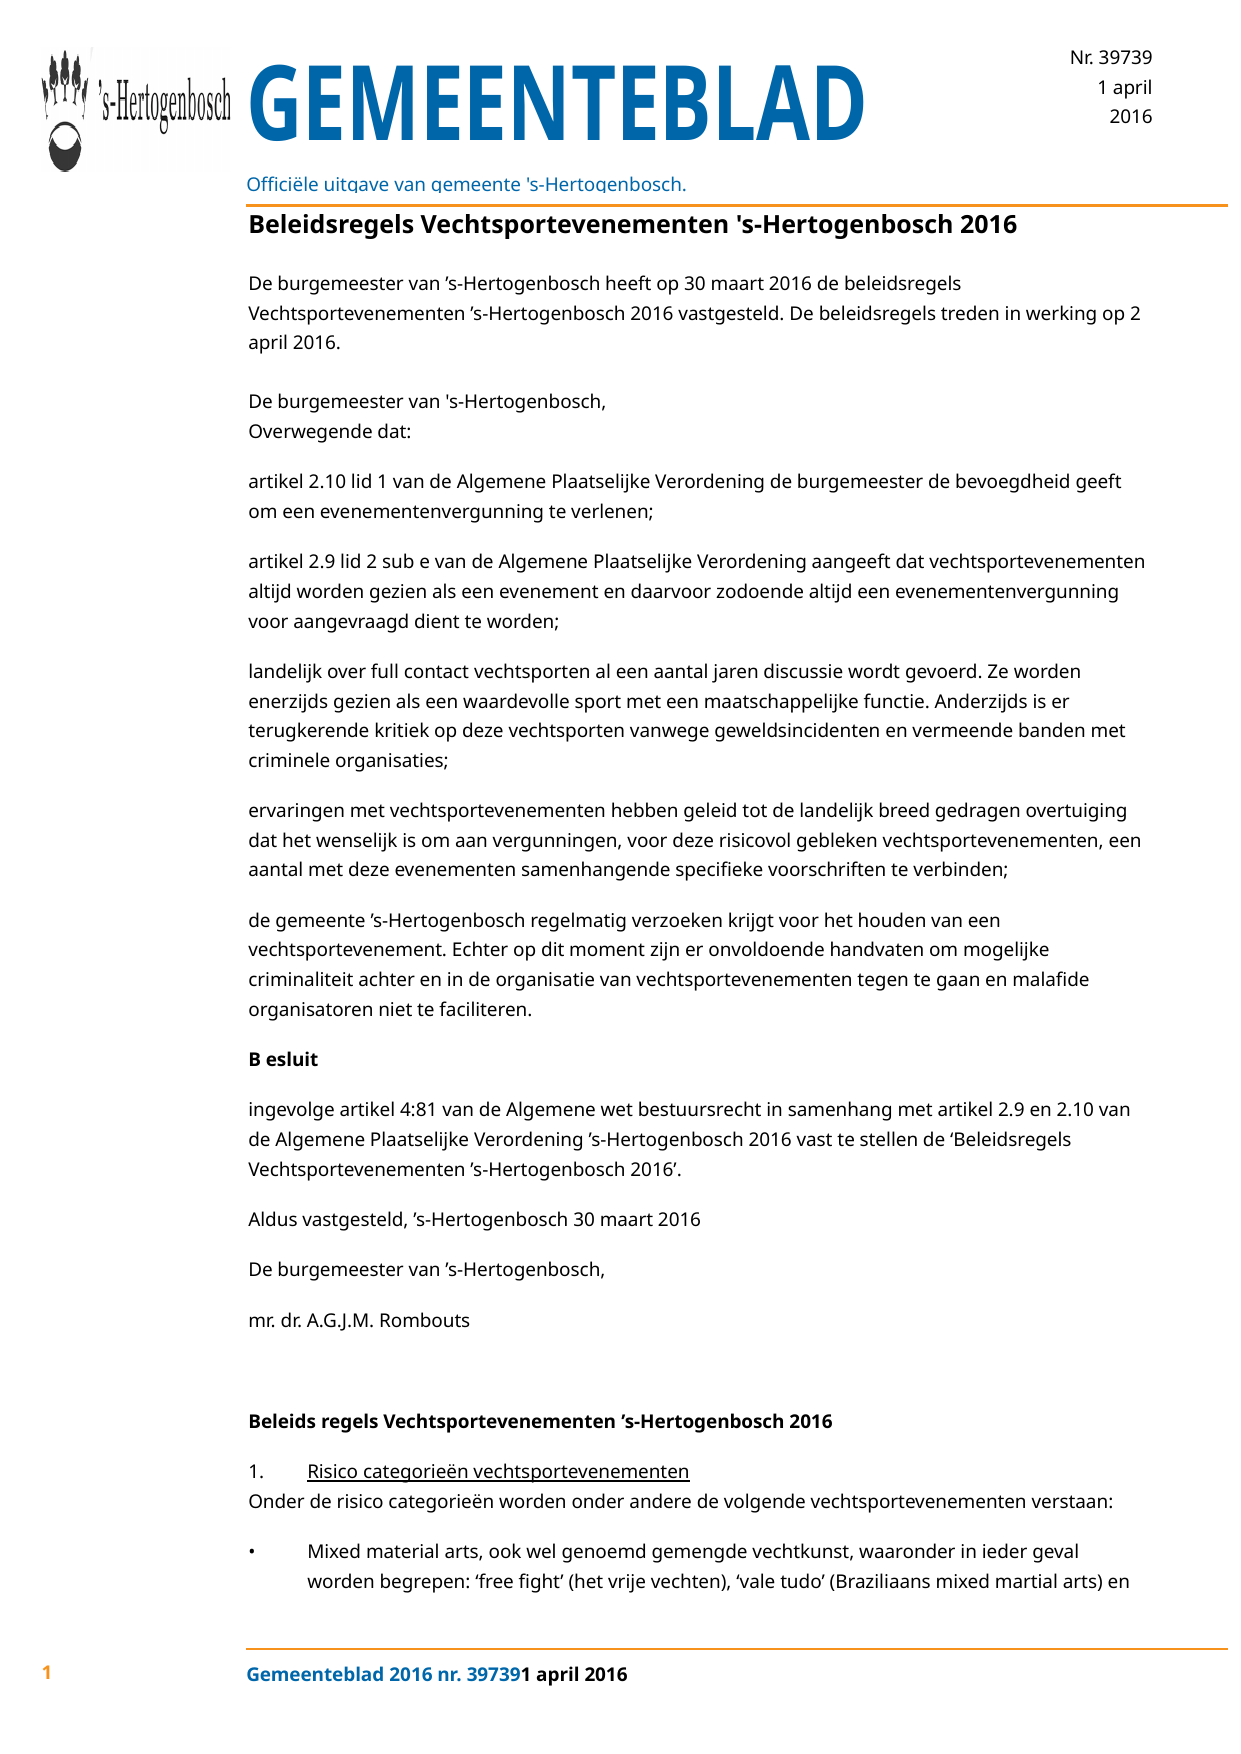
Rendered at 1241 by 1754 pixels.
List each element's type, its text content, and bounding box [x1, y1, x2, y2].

text artikel 2.10 lid 1 van de Algemene Plaatselijke Verordening de burgemeester de bevoegdheid geeft om een evenementenvergunning te verlenen; [248, 469, 1152, 524]
text B esluit [248, 1046, 1152, 1072]
text De burgemeester van 's-Hertogenbosch, [248, 389, 1152, 414]
text artikel 2.9 lid 2 sub e van de Algemene Plaatselijke Verordening aangeeft dat vechtsportevenementen altijd worden gezien als een evenement en daarvoor zodoende altijd een evenementenvergunning voor aangevraagd dient te worden; [248, 549, 1152, 633]
text Aldus vastgesteld, ’s-Hertogenbosch 30 maart 2016 [248, 1206, 1152, 1232]
text Beleids regels Vechtsportevenementen ’s-Hertogenbosch 2016 [248, 1408, 1152, 1433]
text Overwegende dat: [248, 418, 1152, 444]
text ingevolge artikel 4:81 van de Algemene wet bestuursrecht in samenhang met artikel 2.9 en 2.10 van de Algemene Plaatselijke Verordening ’s-Hertogenbosch 2016 vast te stellen de ‘Beleidsregels Vechtsportevenementen ’s-Hertogenbosch 2016’. [248, 1097, 1152, 1181]
text Beleidsregels Vechtsportevenementen 's-Hertogenbosch 2016 [248, 207, 1152, 241]
text mr. dr. A.G.J.M. Rombouts [248, 1307, 1152, 1333]
text Onder de risico categorieën worden onder andere de volgende vechtsportevenementen verstaan: [248, 1488, 1152, 1513]
list Mixed material arts, ook wel genoemd gemengde vechtkunst, waaronder in ieder geval worden begrepen: ‘free fight’ (het vrije vechten), ‘vale tudo’ (Braziliaans mixed martial arts) en [248, 1538, 1152, 1593]
picture [41, 47, 231, 172]
list Risico categorieën vechtsportevenementen [248, 1458, 1152, 1484]
text landelijk over full contact vechtsporten al een aantal jaren discussie wordt gevoerd. Ze worden enerzijds gezien als een waardevolle sport met een maatschappelijke functie. Anderzijds is er terugkerende kritiek op deze vechtsporten vanwege geweldsincidenten en vermeende banden met criminele organisaties; [248, 658, 1152, 773]
text De burgemeester van ’s-Hertogenbosch heeft op 30 maart 2016 de beleidsregels Vechtsportevenementen ’s-Hertogenbosch 2016 vastgesteld. De beleidsregels treden in werking op 2 april 2016. [248, 270, 1152, 355]
text ervaringen met vechtsportevenementen hebben geleid tot de landelijk breed gedragen overtuiging dat het wenselijk is om aan vergunningen, voor deze risicovol gebleken vechtsportevenementen, een aantal met deze evenementen samenhangende specifieke voorschriften te verbinden; [248, 797, 1152, 882]
text De burgemeester van ’s-Hertogenbosch, [248, 1257, 1152, 1282]
text de gemeente ’s-Hertogenbosch regelmatig verzoeken krijgt voor het houden van een vechtsportevenement. Echter op dit moment zijn er onvoldoende handvaten om mogelijke criminaliteit achter en in de organisatie van vechtsportevenementen tegen te gaan en malafide organisatoren niet te faciliteren. [248, 907, 1152, 1021]
